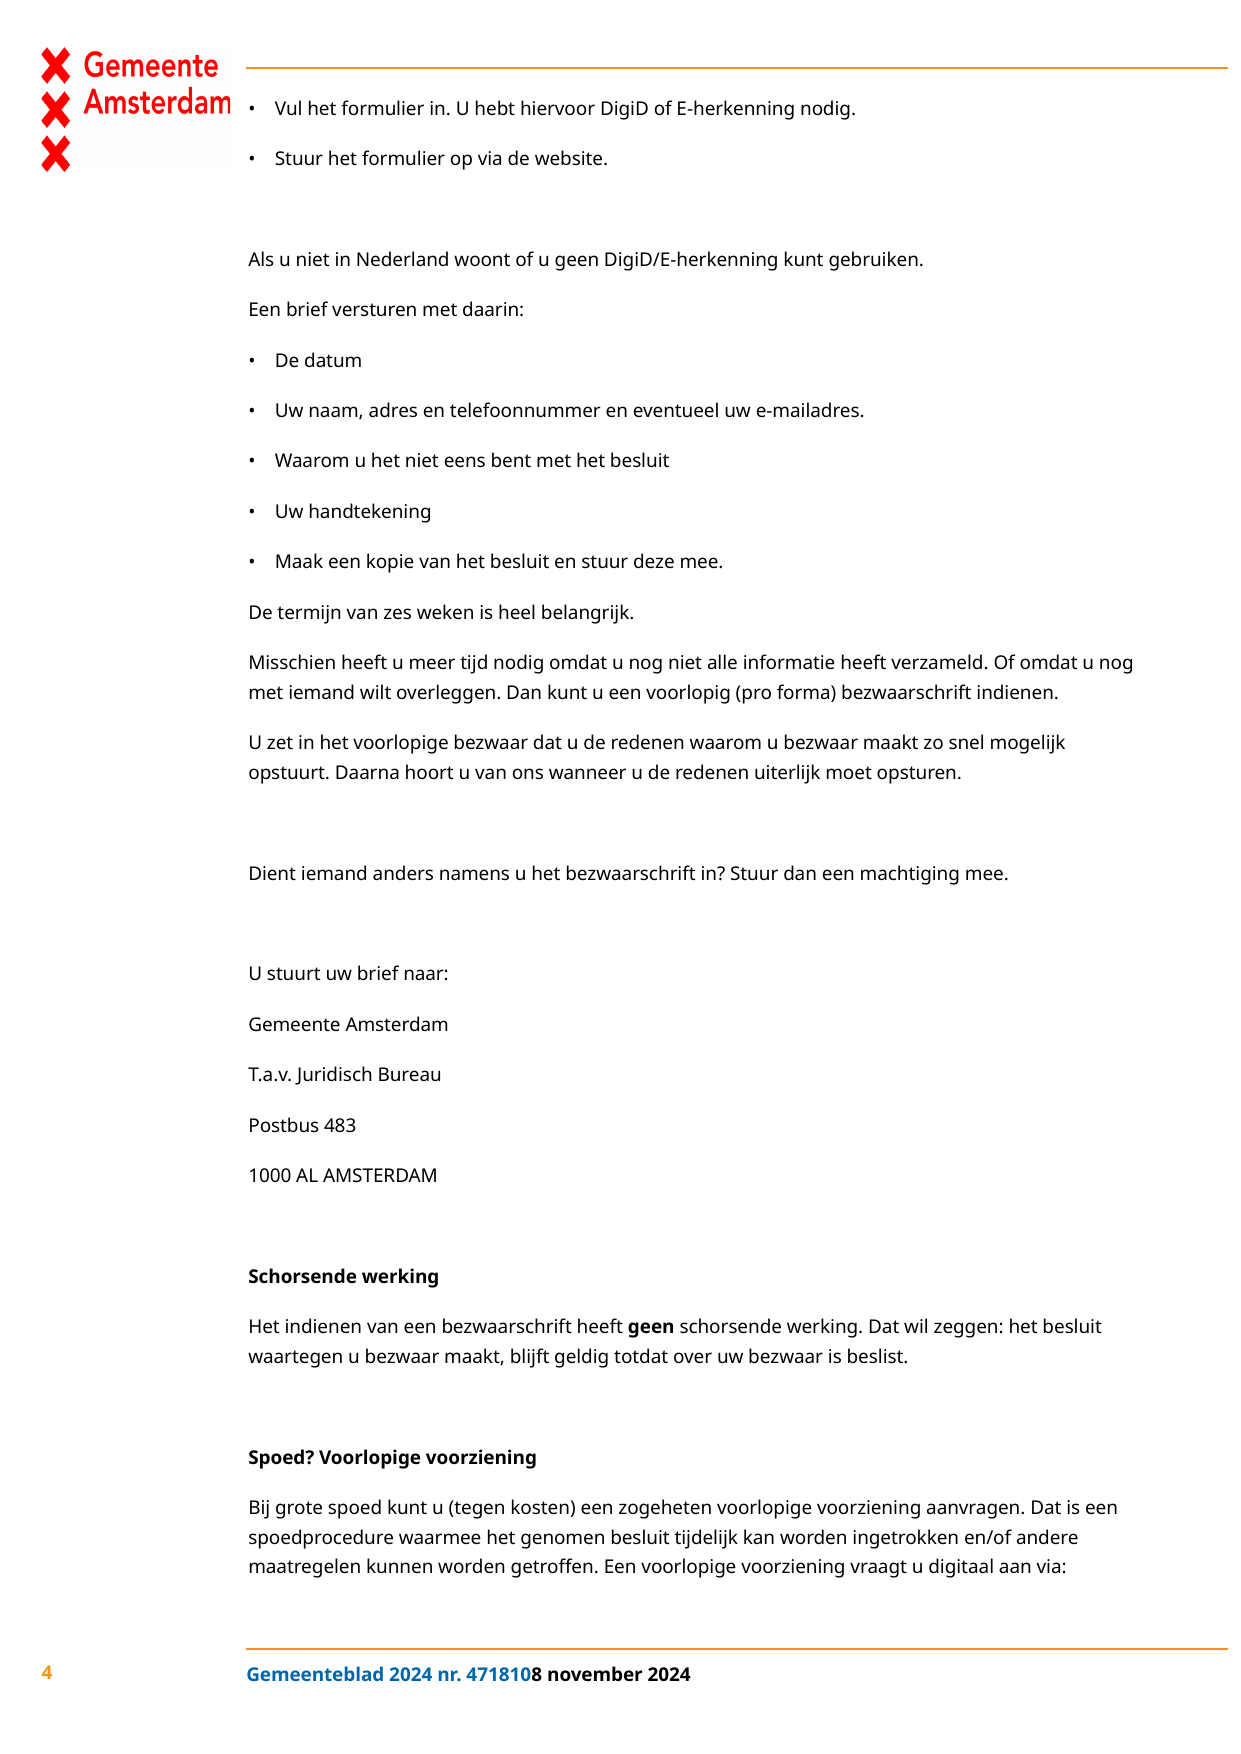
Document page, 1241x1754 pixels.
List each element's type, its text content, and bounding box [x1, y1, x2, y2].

text Een brief versturen met daarin: [248, 296, 1152, 322]
text U zet in het voorlopige bezwaar dat u de redenen waarom u bezwaar maakt zo snel mogelijk opstuurt. Daarna hoort u van ons wanneer u de redenen uiterlijk moet opsturen. [248, 729, 1152, 785]
text • Stuur het formulier op via de website. [248, 145, 1152, 171]
text Gemeente Amsterdam [248, 1011, 1152, 1037]
text Misschien heeft u meer tijd nodig omdat u nog niet alle informatie heeft verzameld. Of omdat u nog met iemand wilt overleggen. Dan kunt u een voorlopig (pro forma) bezwaarschrift indienen. [248, 649, 1152, 705]
text • Uw handtekening [248, 498, 1152, 524]
text T.a.v. Juridisch Bureau [248, 1061, 1152, 1087]
text • De datum [248, 347, 1152, 373]
text Spoed? Voorlopige voorziening [248, 1444, 1152, 1470]
text • Maak een kopie van het besluit en stuur deze mee. [248, 548, 1152, 574]
text 1000 AL AMSTERDAM [248, 1162, 1152, 1188]
text U stuurt uw brief naar: [248, 961, 1152, 986]
text De termijn van zes weken is heel belangrijk. [248, 599, 1152, 625]
text • Uw naam, adres en telefoonnummer en eventueel uw e-mailadres. [248, 397, 1152, 423]
text • Waarom u het niet eens bent met het besluit [248, 448, 1152, 473]
text Dient iemand anders namens u het bezwaarschrift in? Stuur dan een machtiging mee. [248, 860, 1152, 886]
text Als u niet in Nederland woont of u geen DigiD/E-herkenning kunt gebruiken. [248, 246, 1152, 272]
text Schorsende werking [248, 1263, 1152, 1289]
text • Vul het formulier in. U hebt hiervoor DigiD of E-herkenning nodig. [248, 95, 1152, 121]
picture [41, 47, 231, 172]
text Het indienen van een bezwaarschrift heeft geen schorsende werking. Dat wil zeggen: het besluit waartegen u bezwaar maakt, blijft geldig totdat over uw bezwaar is beslist. [248, 1313, 1152, 1369]
text Postbus 483 [248, 1112, 1152, 1138]
text Bij grote spoed kunt u (tegen kosten) een zogeheten voorlopige voorziening aanvragen. Dat is een spoedprocedure waarmee het genomen besluit tijdelijk kan worden ingetrokken en/of andere maatregelen kunnen worden getroffen. Een voorlopige voorziening vraagt u digitaal aan via: [248, 1494, 1152, 1579]
